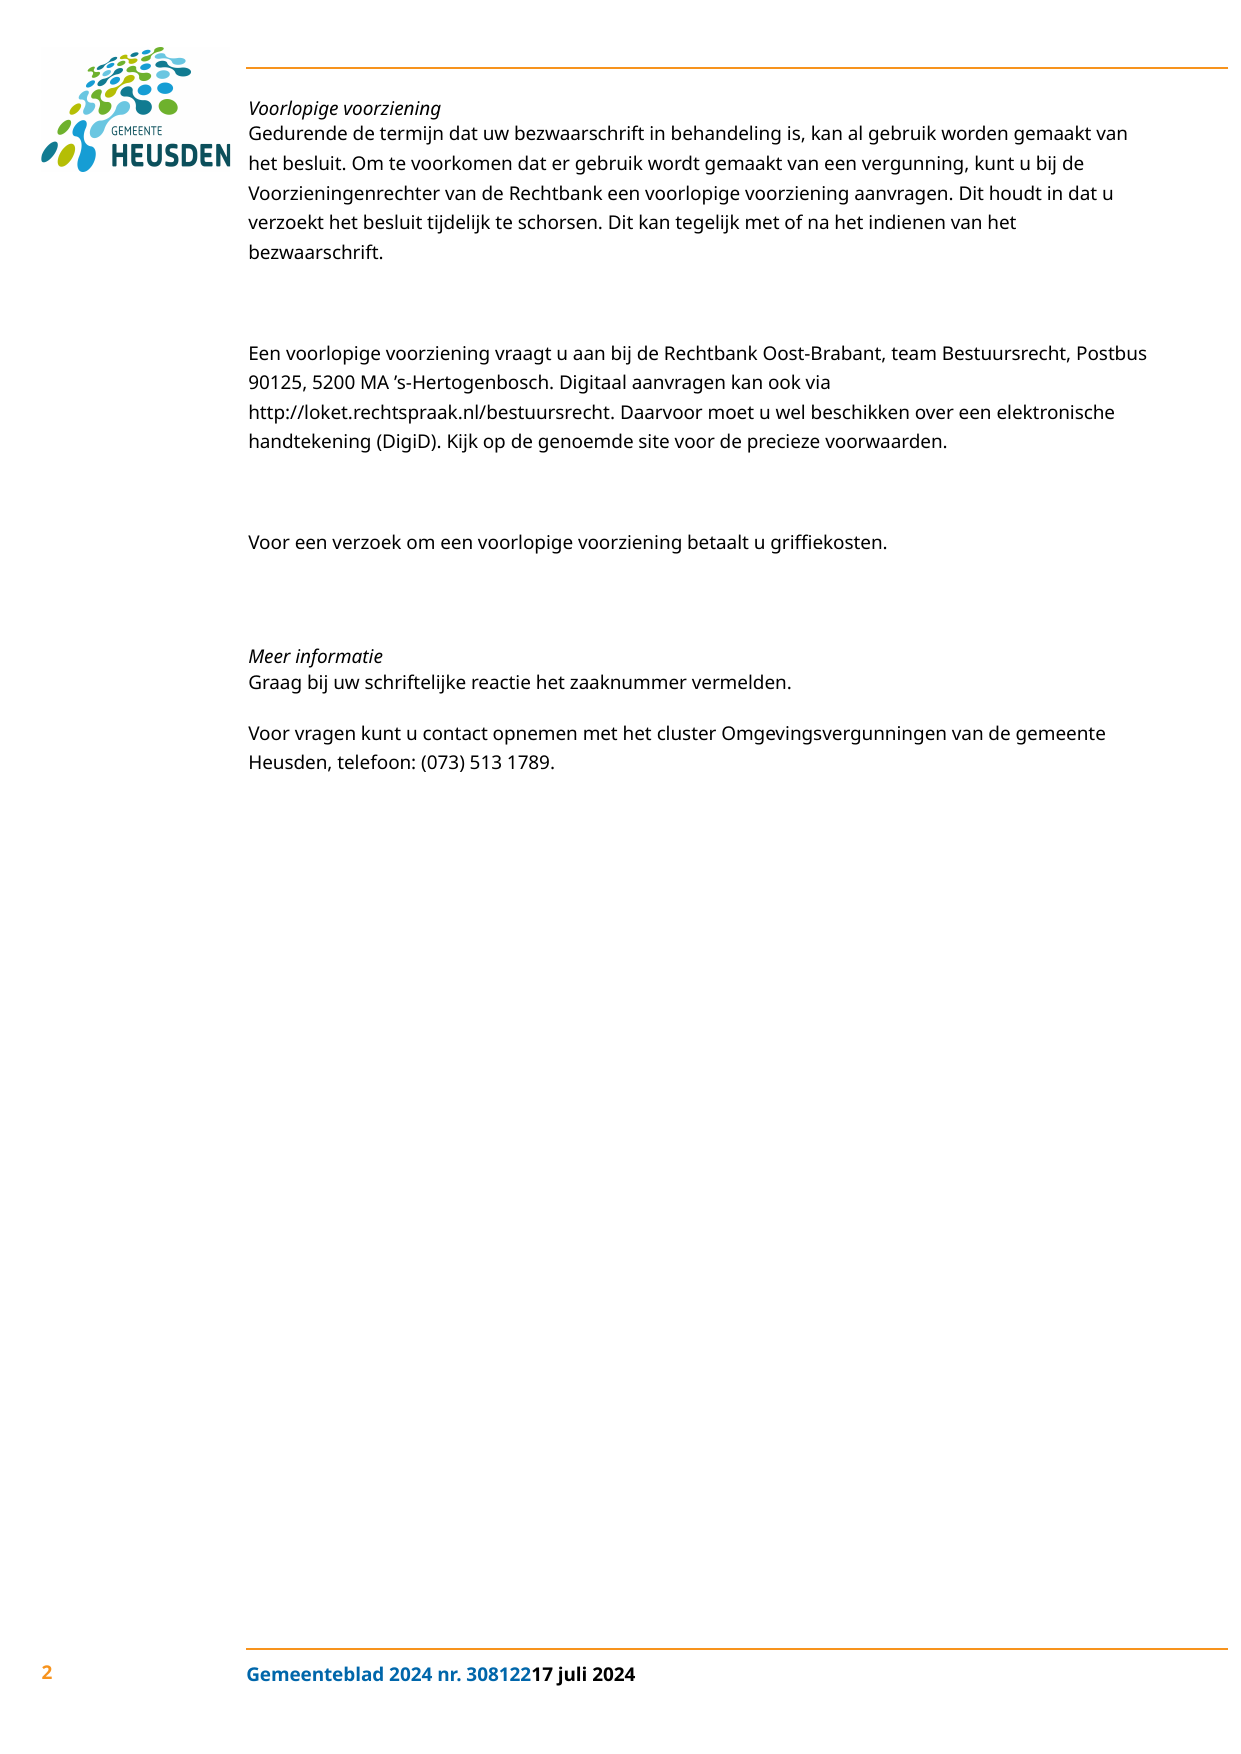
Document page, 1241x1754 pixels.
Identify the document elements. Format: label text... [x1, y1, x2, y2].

text Voorlopige voorziening [248, 95, 1152, 121]
text Gedurende de termijn dat uw bezwaarschrift in behandeling is, kan al gebruik worden gemaakt van het besluit. Om te voorkomen dat er gebruik wordt gemaakt van een vergunning, kunt u bij de Voorzieningenrechter van de Rechtbank een voorlopige voorziening aanvragen. Dit houdt in dat u verzoekt het besluit tijdelijk te schorsen. Dit kan tegelijk met of na het indienen van het bezwaarschrift. [248, 121, 1152, 264]
text Meer informatie [248, 644, 1152, 669]
text Voor vragen kunt u contact opnemen met het cluster Omgevingsvergunningen van de gemeente Heusden, telefoon: (073) 513 1789. [248, 720, 1152, 775]
text Voor een verzoek om een voorlopige voorziening betaalt u griffiekosten. [248, 529, 1152, 555]
picture [41, 47, 231, 172]
text Graag bij uw schriftelijke reactie het zaaknummer vermelden. [248, 669, 1152, 695]
text Een voorlopige voorziening vraagt u aan bij de Rechtbank Oost-Brabant, team Bestuursrecht, Postbus 90125, 5200 MA ’s-Hertogenbosch. Digitaal aanvragen kan ook via http://loket.rechtspraak.nl/bestuursrecht. Daarvoor moet u wel beschikken over een elektronische handtekening (DigiD). Kijk op de genoemde site voor de precieze voorwaarden. [248, 340, 1152, 454]
